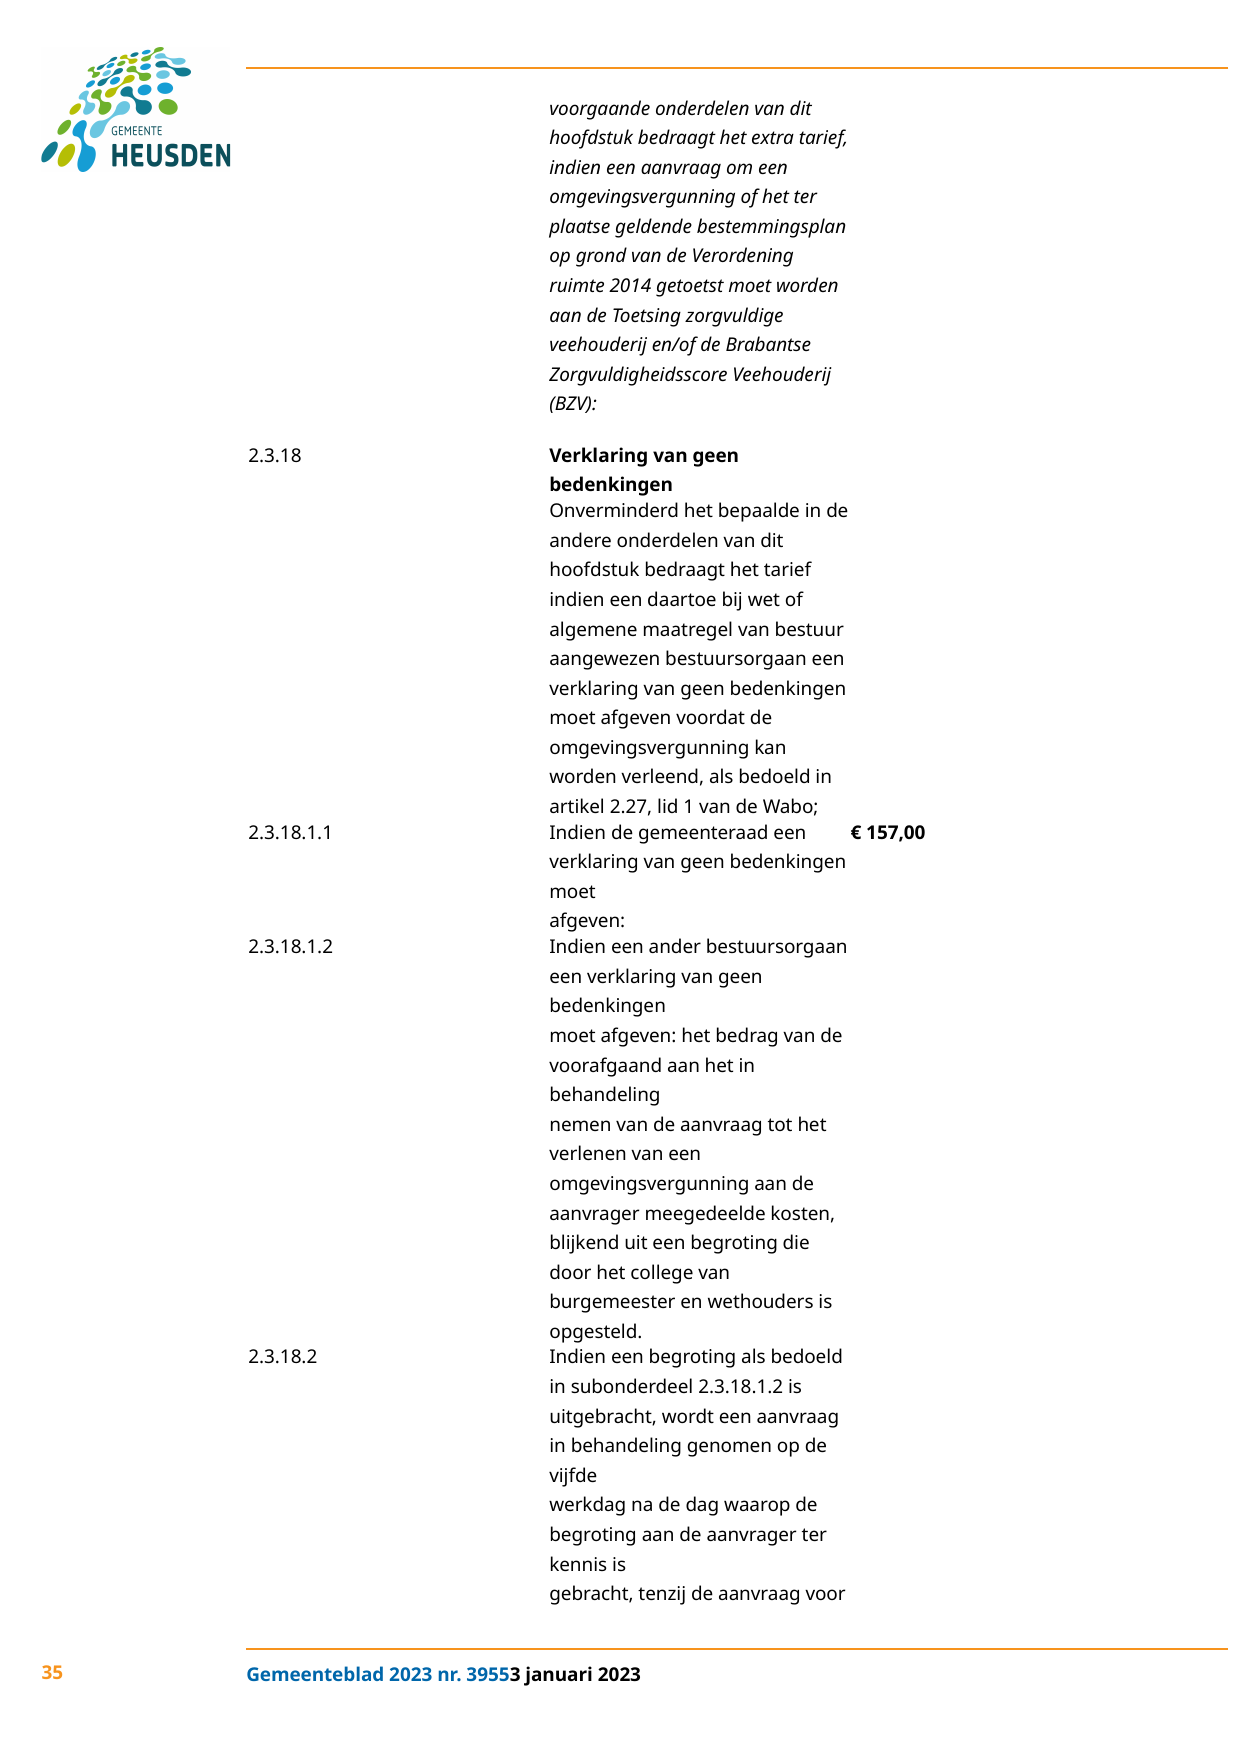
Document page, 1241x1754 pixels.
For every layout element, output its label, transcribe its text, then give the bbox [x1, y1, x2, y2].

table_cell 2.3.18.1.2 [248, 934, 549, 1344]
table_cell Indien een begroting als bedoeld in subonderdeel 2.3.18.1.2 is uitgebracht, wordt een aanvraag in behandeling genomen op de vijfde werkdag na de dag waarop de begroting aan de aanvrager ter kennis is gebracht, tenzij de aanvraag voor [549, 1344, 850, 1606]
table_cell [549, 416, 850, 442]
table_cell 2.3.18.1.1 [248, 819, 549, 933]
table_cell Indien de gemeenteraad een verklaring van geen bedenkingen moet afgeven: [549, 819, 850, 933]
table_cell Verklaring van geen bedenkingen [549, 442, 850, 497]
table_cell [248, 498, 549, 819]
table_cell [850, 416, 1152, 442]
table_cell [248, 416, 549, 442]
table_cell [850, 442, 1152, 497]
table_cell 2.3.18.2 [248, 1344, 549, 1606]
table_cell Onverminderd het bepaalde in de andere onderdelen van dit hoofdstuk bedraagt het tarief indien een daartoe bij wet of algemene maatregel van bestuur aangewezen bestuursorgaan een verklaring van geen bedenkingen moet afgeven voordat de omgevingsvergunning kan worden verleend, als bedoeld in artikel 2.27, lid 1 van de Wabo; [549, 498, 850, 819]
table_cell Indien een ander bestuursorgaan een verklaring van geen bedenkingen moet afgeven: het bedrag van de voorafgaand aan het in behandeling nemen van de aanvraag tot het verlenen van een omgevingsvergunning aan de aanvrager meegedeelde kosten, blijkend uit een begroting die door het college van burgemeester en wethouders is opgesteld. [549, 934, 850, 1344]
table_cell 2.3.18 [248, 442, 549, 497]
picture [41, 47, 231, 172]
table_cell [850, 498, 1152, 819]
table_cell [850, 934, 1152, 1344]
table_cell voorgaande onderdelen van dit hoofdstuk bedraagt het extra tarief, indien een aanvraag om een omgevingsvergunning of het ter plaatse geldende bestemmingsplan op grond van de Verordening ruimte 2014 getoetst moet worden aan de Toetsing zorgvuldige veehouderij en/of de Brabantse Zorgvuldigheidsscore Veehouderij (BZV): [549, 95, 850, 416]
table_cell [248, 95, 549, 416]
table_cell € 157,00 [850, 819, 1152, 933]
table_cell [850, 95, 1152, 416]
table_cell [850, 1344, 1152, 1606]
